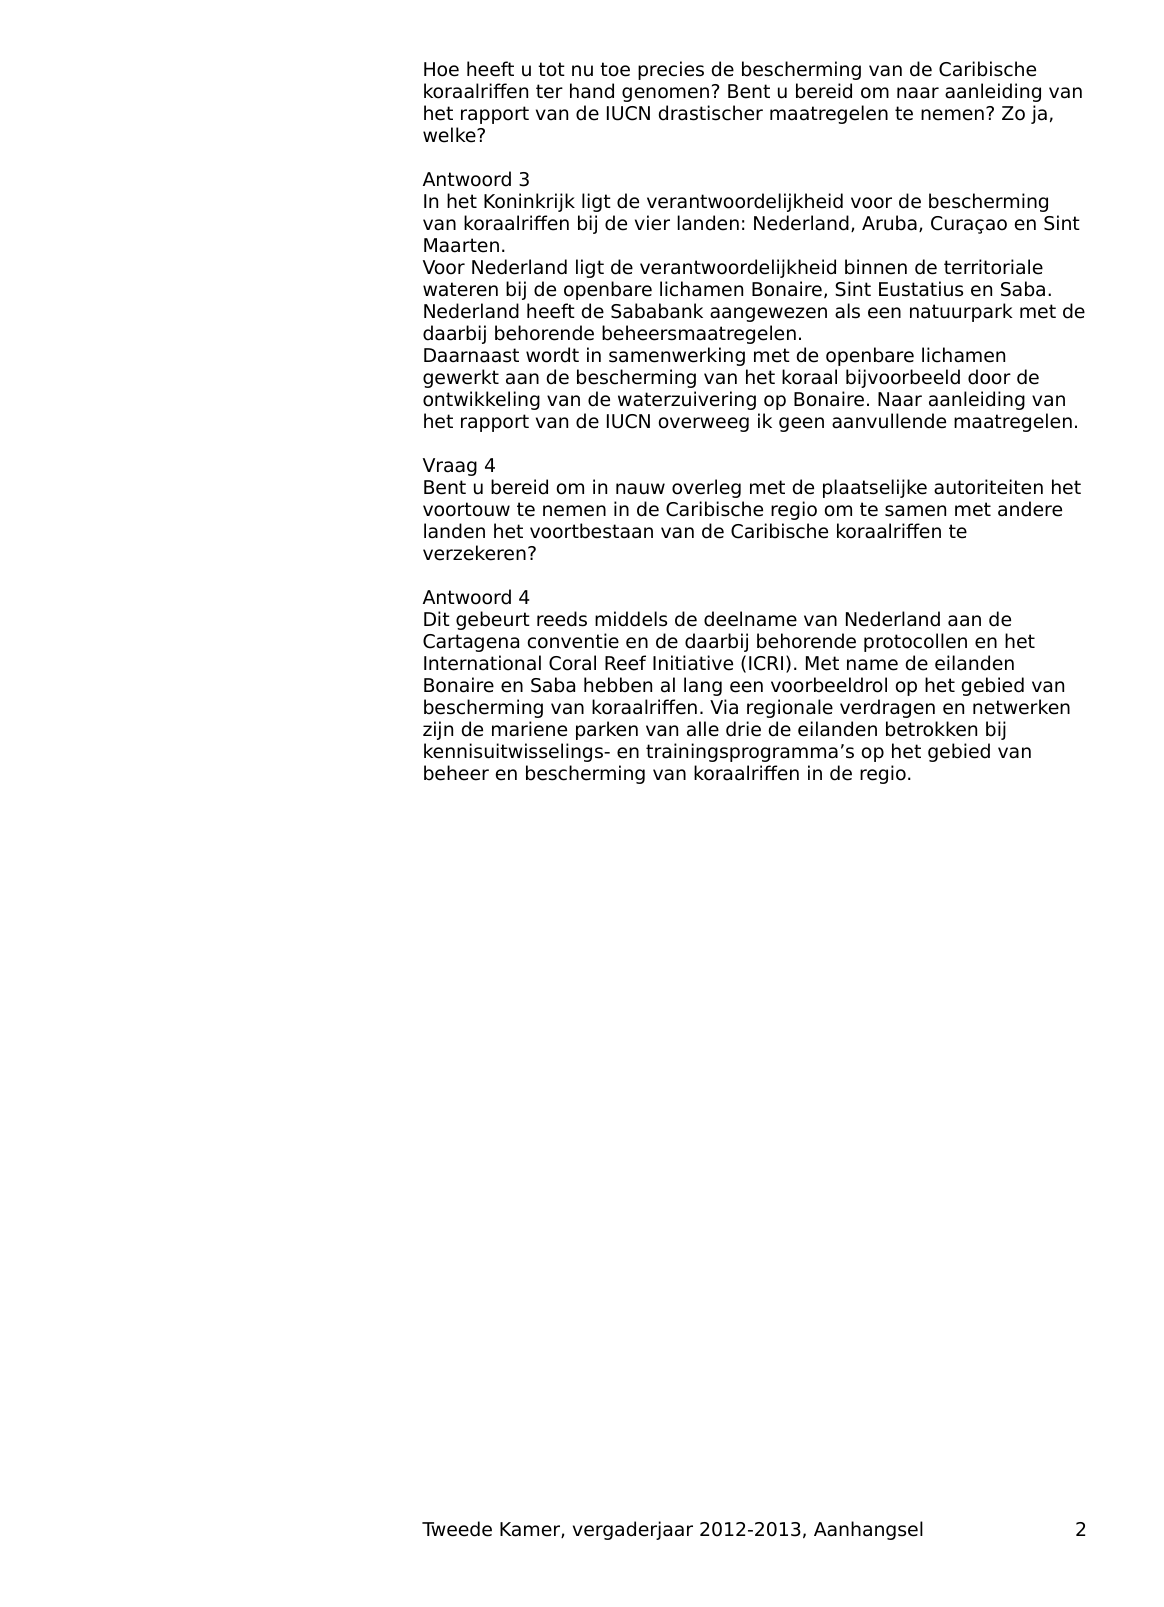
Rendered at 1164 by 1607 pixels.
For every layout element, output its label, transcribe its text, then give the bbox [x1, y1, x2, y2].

text Antwoord 4 [422, 587, 1087, 609]
text Vraag 4 [422, 455, 1087, 477]
text In het Koninkrijk ligt de verantwoordelijkheid voor de bescherming van koraalriffen bij de vier landen: Nederland, Aruba, Curaçao en Sint Maarten. [422, 191, 1087, 257]
text Daarnaast wordt in samenwerking met de openbare lichamen gewerkt aan de bescherming van het koraal bijvoorbeeld door de ontwikkeling van de waterzuivering op Bonaire. Naar aanleiding van het rapport van de IUCN overweeg ik geen aanvullende maatregelen. [422, 345, 1087, 433]
text Dit gebeurt reeds middels de deelname van Nederland aan de Cartagena conventie en de daarbij behorende protocollen en het International Coral Reef Initiative (ICRI). Met name de eilanden Bonaire en Saba hebben al lang een voorbeeldrol op het gebied van bescherming van koraalriffen. Via regionale verdragen en netwerken zijn de mariene parken van alle drie de eilanden betrokken bij kennisuitwisselings- en trainingsprogramma’s op het gebied van beheer en bescherming van koraalriffen in de regio. [422, 609, 1087, 785]
text Bent u bereid om in nauw overleg met de plaatselijke autoriteiten het voortouw te nemen in de Caribische regio om te samen met andere landen het voortbestaan van de Caribische koraalriffen te verzekeren? [422, 477, 1087, 565]
text Voor Nederland ligt de verantwoordelijkheid binnen de territoriale wateren bij de openbare lichamen Bonaire, Sint Eustatius en Saba. Nederland heeft de Sababank aangewezen als een natuurpark met de daarbij behorende beheersmaatregelen. [422, 257, 1087, 345]
text Hoe heeft u tot nu toe precies de bescherming van de Caribische koraalriffen ter hand genomen? Bent u bereid om naar aanleiding van het rapport van de IUCN drastischer maatregelen te nemen? Zo ja, welke? [422, 59, 1087, 147]
text Antwoord 3 [422, 169, 1087, 191]
